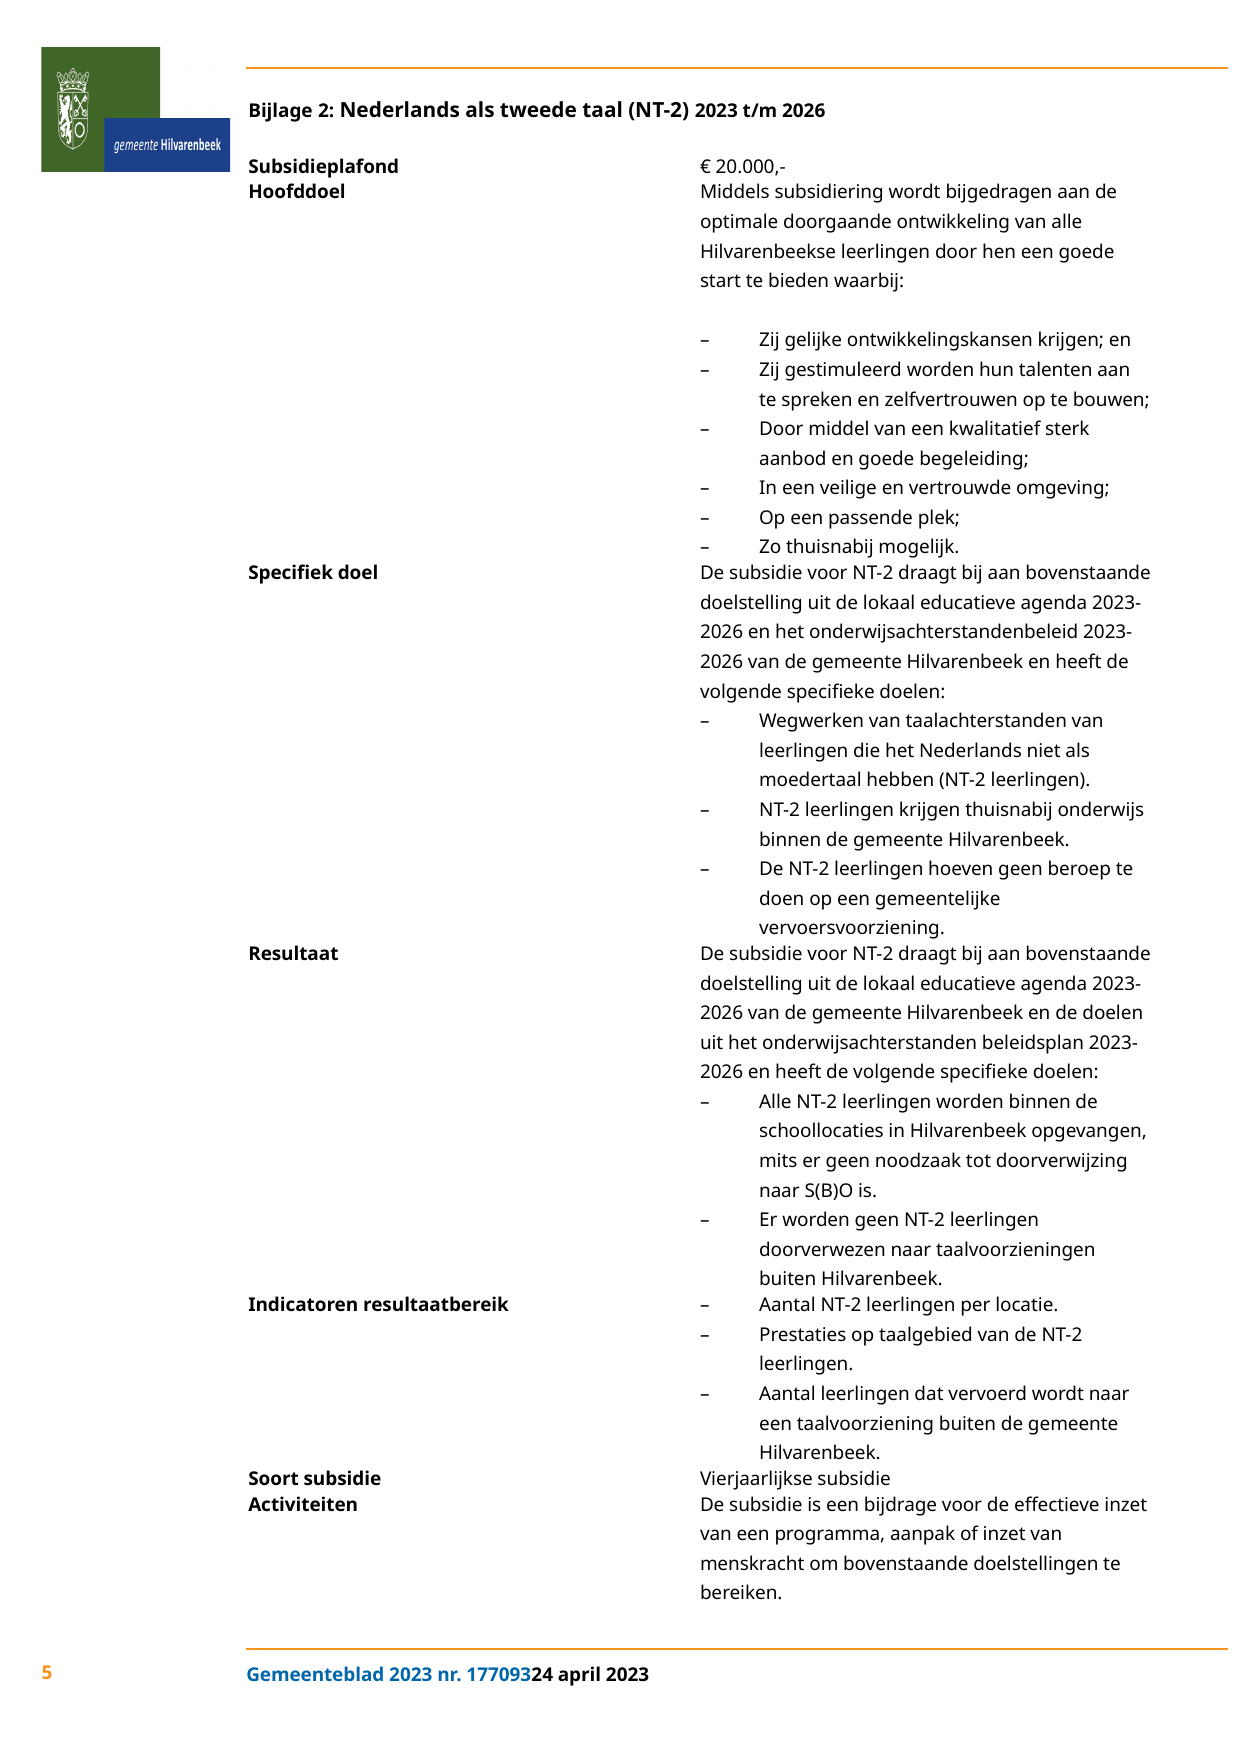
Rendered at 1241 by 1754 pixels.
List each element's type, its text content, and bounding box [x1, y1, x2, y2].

table_cell Indicatoren resultaatbereik [248, 1291, 700, 1465]
table_cell De subsidie voor NT-2 draagt bij aan bovenstaande doelstelling uit de lokaal educatieve agenda 2023-2026 en het onderwijsachterstandenbeleid 2023-2026 van de gemeente Hilvarenbeek en heeft de volgende specifieke doelen: Wegwerken van taalachterstanden van leerlingen die het Nederlands niet als moedertaal hebben (NT-2 leerlingen). NT-2 leerlingen krijgen thuisnabij onderwijs binnen de gemeente Hilvarenbeek. De NT-2 leerlingen hoeven geen beroep te doen op een gemeentelijke vervoersvoorziening. [700, 560, 1152, 940]
table_cell Aantal NT-2 leerlingen per locatie. Prestaties op taalgebied van de NT-2 leerlingen. Aantal leerlingen dat vervoerd wordt naar een taalvoorziening buiten de gemeente Hilvarenbeek. [700, 1291, 1152, 1465]
table_cell Middels subsidiering wordt bijgedragen aan de optimale doorgaande ontwikkeling van alle Hilvarenbeekse leerlingen door hen een goede start te bieden waarbij: Zij gelijke ontwikkelingskansen krijgen; en Zij gestimuleerd worden hun talenten aan te spreken en zelfvertrouwen op te bouwen; Door middel van een kwalitatief sterk aanbod en goede begeleiding; In een veilige en vertrouwde omgeving; Op een passende plek; Zo thuisnabij mogelijk. [700, 179, 1152, 559]
table_cell Resultaat [248, 940, 700, 1291]
table_header € 20.000,- [700, 153, 1152, 179]
table_header Subsidieplafond [248, 153, 700, 179]
table_cell Specifiek doel [248, 560, 700, 940]
table_cell De subsidie voor NT-2 draagt bij aan bovenstaande doelstelling uit de lokaal educatieve agenda 2023-2026 van de gemeente Hilvarenbeek en de doelen uit het onderwijsachterstanden beleidsplan 2023-2026 en heeft de volgende specifieke doelen: Alle NT-2 leerlingen worden binnen de schoollocaties in Hilvarenbeek opgevangen, mits er geen noodzaak tot doorverwijzing naar S(B)O is. Er worden geen NT-2 leerlingen doorverwezen naar taalvoorzieningen buiten Hilvarenbeek. [700, 940, 1152, 1291]
table_cell De subsidie is een bijdrage voor de effectieve inzet van een programma, aanpak of inzet van menskracht om bovenstaande doelstellingen te bereiken. [700, 1491, 1152, 1605]
table_cell Vierjaarlijkse subsidie [700, 1465, 1152, 1491]
picture [41, 47, 231, 172]
table_cell Hoofddoel [248, 179, 700, 559]
table_cell Soort subsidie [248, 1465, 700, 1491]
text Bijlage 2: Nederlands als tweede taal (NT-2) 2023 t/m 2026 [248, 95, 1152, 123]
table_cell Activiteiten [248, 1491, 700, 1605]
